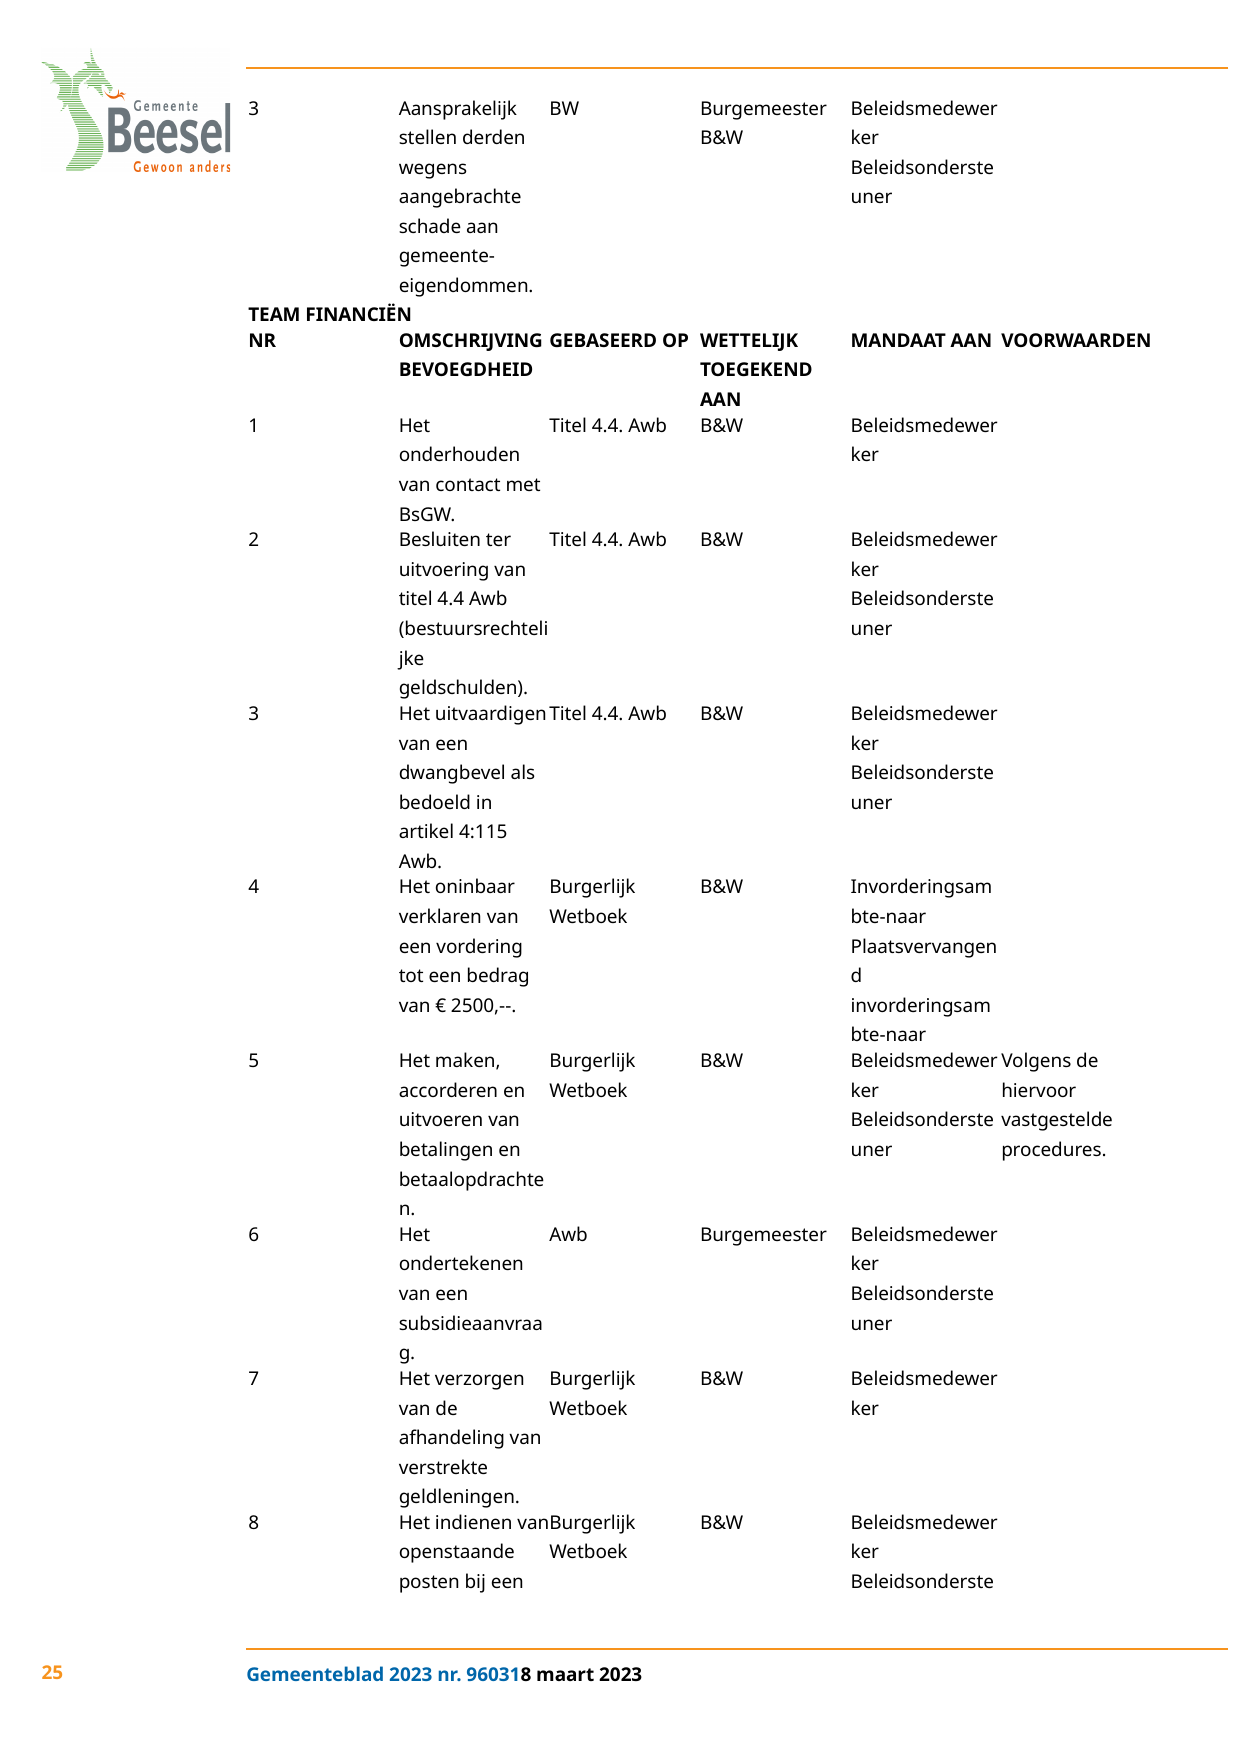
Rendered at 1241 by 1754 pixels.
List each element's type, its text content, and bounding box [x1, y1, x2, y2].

table_cell Het maken, accorderen en uitvoeren van betalingen en betaalopdrachten. [399, 1048, 549, 1221]
table_cell Burgemeester B&W [700, 95, 850, 298]
table_cell 3 [248, 95, 398, 298]
table_cell [1001, 700, 1152, 874]
table_cell Beleidsmedewerker Beleidsondersteuner [850, 1221, 1001, 1365]
table_cell Het uitvaardigen van een dwangbevel als bedoeld in artikel 4:115 Awb. [399, 700, 549, 874]
table_cell WETTELIJK TOEGEKEND AAN [700, 327, 850, 412]
table_cell [1001, 526, 1152, 700]
table_cell B&W [700, 700, 850, 874]
table_cell B&W [700, 874, 850, 1047]
table_cell VOORWAARDEN [1001, 327, 1152, 412]
table_cell Volgens de hiervoor vastgestelde procedures. [1001, 1048, 1152, 1221]
table_header TEAM FINANCIËN [248, 301, 1152, 327]
table_cell Titel 4.4. Awb [549, 526, 700, 700]
table_cell Burgerlijk Wetboek [549, 1509, 700, 1594]
table_cell B&W [700, 412, 850, 526]
table_cell B&W [700, 1365, 850, 1509]
table_cell Beleidsmedewerker [850, 412, 1001, 526]
table_cell 6 [248, 1221, 398, 1365]
table_cell 4 [248, 874, 398, 1047]
table_cell B&W [700, 1509, 850, 1594]
table_cell BW [549, 95, 700, 298]
table_cell Invorderingsambte-naar Plaatsvervangend invorderingsambte-naar [850, 874, 1001, 1047]
table_cell [1001, 1509, 1152, 1594]
table_cell 2 [248, 526, 398, 700]
table_cell Awb [549, 1221, 700, 1365]
table_cell Het indienen van openstaande posten bij een [399, 1509, 549, 1594]
table_cell Burgerlijk Wetboek [549, 1365, 700, 1509]
table_cell [1001, 874, 1152, 1047]
table_cell Beleidsmedewerker Beleidsondersteuner [850, 95, 1001, 298]
table_cell 7 [248, 1365, 398, 1509]
table_cell Beleidsmedewerker [850, 1365, 1001, 1509]
table_cell 1 [248, 412, 398, 526]
table_cell Het onderhouden van contact met BsGW. [399, 412, 549, 526]
table_cell 5 [248, 1048, 398, 1221]
table_cell Het ondertekenen van een subsidieaanvraag. [399, 1221, 549, 1365]
table_cell Beleidsmedewerker Beleidsondersteuner [850, 700, 1001, 874]
table_cell [1001, 95, 1152, 298]
table_cell B&W [700, 526, 850, 700]
table_cell 3 [248, 700, 398, 874]
table_cell OMSCHRIJVING BEVOEGDHEID [399, 327, 549, 412]
table_cell Beleidsmedewerker Beleidsonderste [850, 1509, 1001, 1594]
table_cell Het verzorgen van de afhandeling van verstrekte geldleningen. [399, 1365, 549, 1509]
table_cell [1001, 1221, 1152, 1365]
table_cell Beleidsmedewerker Beleidsondersteuner [850, 526, 1001, 700]
table_cell Titel 4.4. Awb [549, 700, 700, 874]
table_cell [1001, 1365, 1152, 1509]
table_cell Burgerlijk Wetboek [549, 874, 700, 1047]
table_cell Besluiten ter uitvoering van titel 4.4 Awb (bestuursrechtelijke geldschulden). [399, 526, 549, 700]
table_cell GEBASEERD OP [549, 327, 700, 412]
table_cell Titel 4.4. Awb [549, 412, 700, 526]
table_cell Beleidsmedewerker Beleidsondersteuner [850, 1048, 1001, 1221]
table_cell B&W [700, 1048, 850, 1221]
table_cell Burgerlijk Wetboek [549, 1048, 700, 1221]
table_cell MANDAAT AAN [850, 327, 1001, 412]
picture [41, 47, 231, 172]
table_cell 8 [248, 1509, 398, 1594]
table_cell Het oninbaar verklaren van een vordering tot een bedrag van € 2500,--. [399, 874, 549, 1047]
table_cell Aansprakelijk stellen derden wegens aangebrachte schade aan gemeente-eigendommen. [399, 95, 549, 298]
table_cell NR [248, 327, 398, 412]
table_cell [1001, 412, 1152, 526]
table_cell Burgemeester [700, 1221, 850, 1365]
